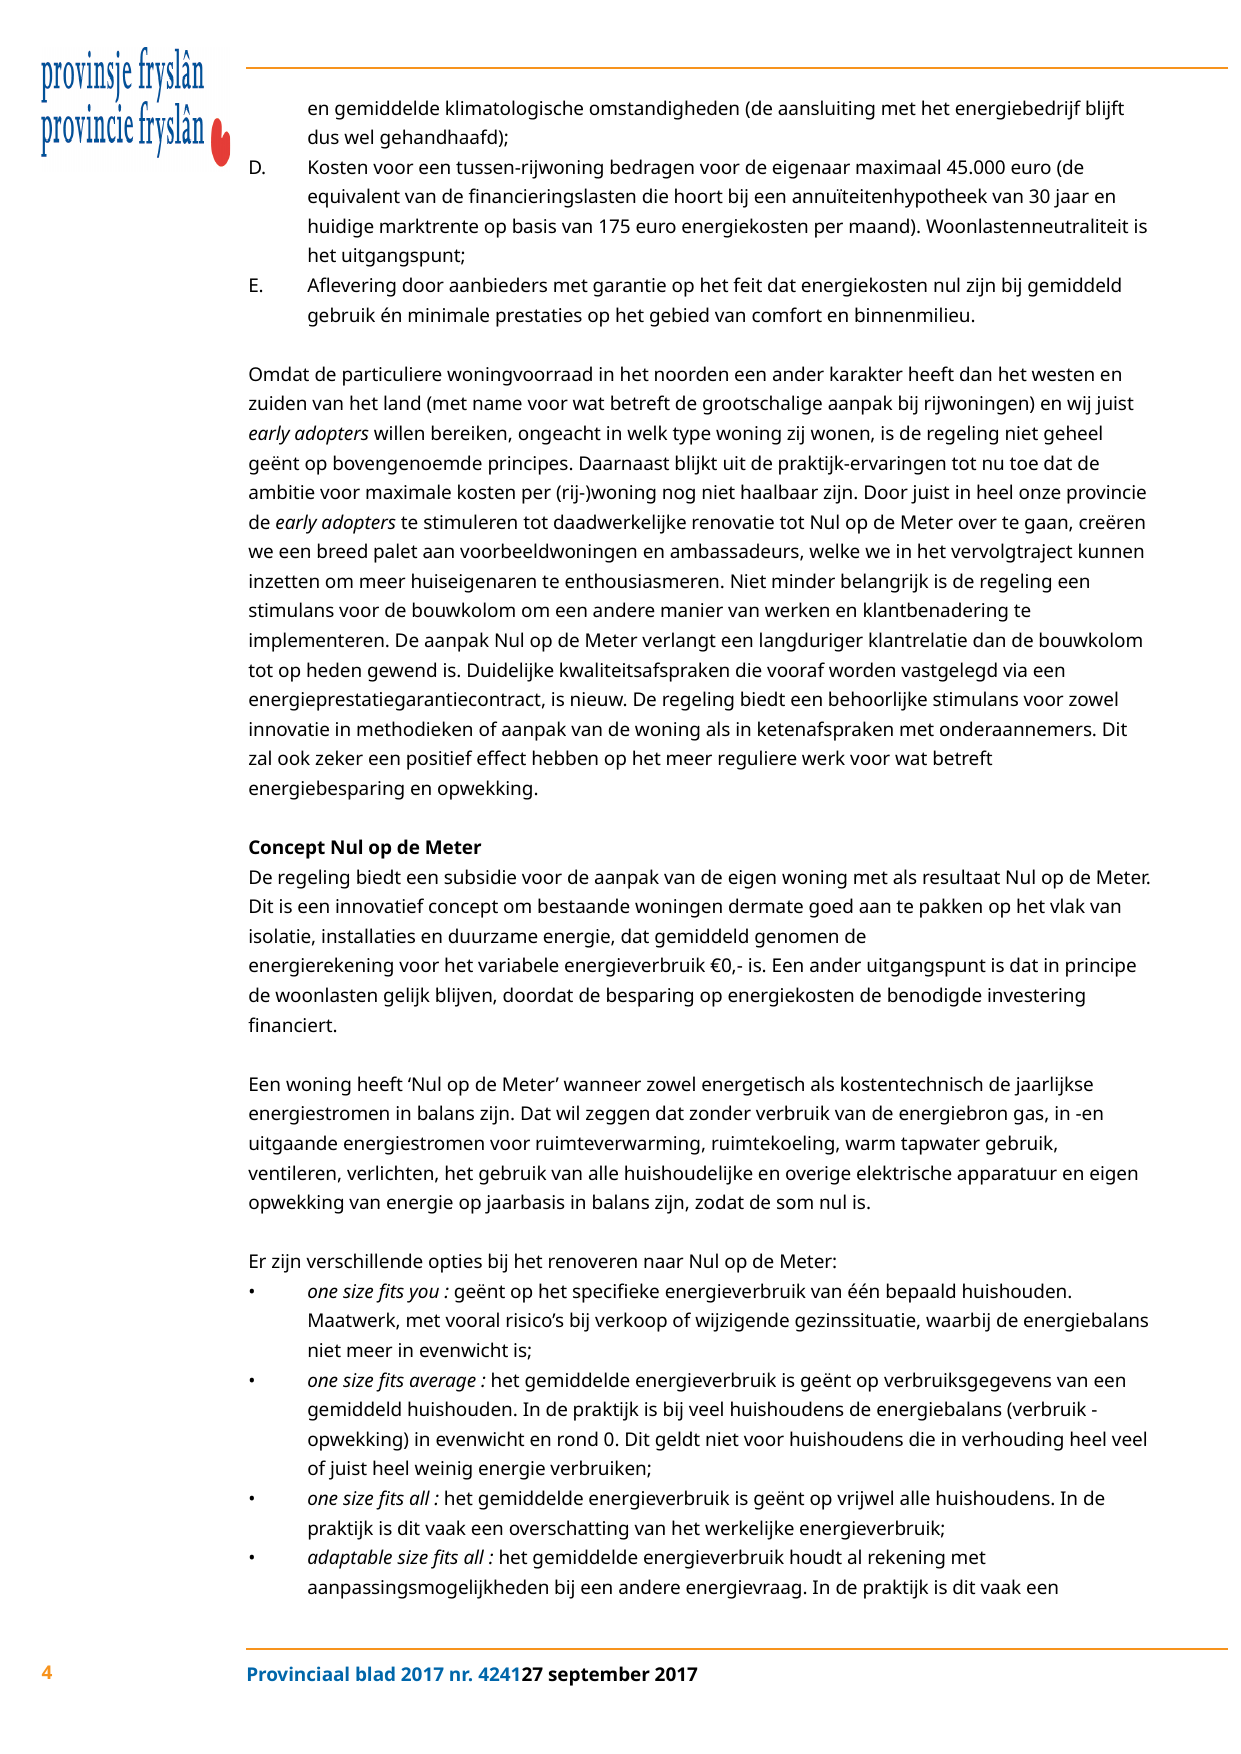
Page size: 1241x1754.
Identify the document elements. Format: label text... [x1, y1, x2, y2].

text energierekening voor het variabele energieverbruik €0,- is. Een ander uitgangspunt is dat in principe de woonlasten gelijk blijven, doordat de besparing op energiekosten de benodigde investering financiert. [248, 953, 1152, 1038]
list adaptable size fits all : het gemiddelde energieverbruik houdt al rekening met aanpassingsmogelijkheden bij een andere energievraag. In de praktijk is dit vaak een [248, 1544, 1152, 1600]
list Kosten voor een tussen-rijwoning bedragen voor de eigenaar maximaal 45.000 euro (de equivalent van de financieringslasten die hoort bij een annuïteitenhypotheek van 30 jaar en huidige marktrente op basis van 175 euro energiekosten per maand). Woonlastenneutraliteit is het uitgangspunt; [248, 154, 1152, 268]
picture [41, 47, 231, 172]
list Aflevering door aanbieders met garantie op het feit dat energiekosten nul zijn bij gemiddeld gebruik én minimale prestaties op het gebied van comfort en binnenmilieu. [248, 272, 1152, 328]
list one size fits you : geënt op het specifieke energieverbruik van één bepaald huishouden. Maatwerk, met vooral risico’s bij verkoop of wijzigende gezinssituatie, waarbij de energiebalans niet meer in evenwicht is; [248, 1278, 1152, 1363]
text Omdat de particuliere woningvoorraad in het noorden een ander karakter heeft dan het westen en zuiden van het land (met name voor wat betreft de grootschalige aanpak bij rijwoningen) en wij juist early adopters willen bereiken, ongeacht in welk type woning zij wonen, is de regeling niet geheel geënt op bovengenoemde principes. Daarnaast blijkt uit de praktijk-ervaringen tot nu toe dat de ambitie voor maximale kosten per (rij-)woning nog niet haalbaar zijn. Door juist in heel onze provincie de early adopters te stimuleren tot daadwerkelijke renovatie tot Nul op de Meter over te gaan, creëren we een breed palet aan voorbeeldwoningen en ambassadeurs, welke we in het vervolgtraject kunnen inzetten om meer huiseigenaren te enthousiasmeren. Niet minder belangrijk is de regeling een stimulans voor de bouwkolom om een andere manier van werken en klantbenadering te implementeren. De aanpak Nul op de Meter verlangt een langduriger klantrelatie dan de bouwkolom tot op heden gewend is. Duidelijke kwaliteitsafspraken die vooraf worden vastgelegd via een energieprestatiegarantiecontract, is nieuw. De regeling biedt een behoorlijke stimulans voor zowel innovatie in methodieken of aanpak van de woning als in ketenafspraken met onderaannemers. Dit zal ook zeker een positief effect hebben op het meer reguliere werk voor wat betreft energiebesparing en opwekking. [248, 361, 1152, 801]
text Er zijn verschillende opties bij het renoveren naar Nul op de Meter: [248, 1248, 1152, 1274]
text Concept Nul op de Meter [248, 834, 1152, 860]
list en gemiddelde klimatologische omstandigheden (de aansluiting met het energiebedrijf blijft dus wel gehandhaafd); [248, 95, 1152, 150]
text De regeling biedt een subsidie voor de aanpak van de eigen woning met als resultaat Nul op de Meter. Dit is een innovatief concept om bestaande woningen dermate goed aan te pakken op het vlak van isolatie, installaties en duurzame energie, dat gemiddeld genomen de [248, 864, 1152, 949]
text Een woning heeft ‘Nul op de Meter’ wanneer zowel energetisch als kostentechnisch de jaarlijkse energiestromen in balans zijn. Dat wil zeggen dat zonder verbruik van de energiebron gas, in -en uitgaande energiestromen voor ruimteverwarming, ruimtekoeling, warm tapwater gebruik, ventileren, verlichten, het gebruik van alle huishoudelijke en overige elektrische apparatuur en eigen opwekking van energie op jaarbasis in balans zijn, zodat de som nul is. [248, 1071, 1152, 1215]
list one size fits average : het gemiddelde energieverbruik is geënt op verbruiksgegevens van een gemiddeld huishouden. In de praktijk is bij veel huishoudens de energiebalans (verbruik - opwekking) in evenwicht en rond 0. Dit geldt niet voor huishoudens die in verhouding heel veel of juist heel weinig energie verbruiken; [248, 1367, 1152, 1481]
list one size fits all : het gemiddelde energieverbruik is geënt op vrijwel alle huishoudens. In de praktijk is dit vaak een overschatting van het werkelijke energieverbruik; [248, 1485, 1152, 1541]
